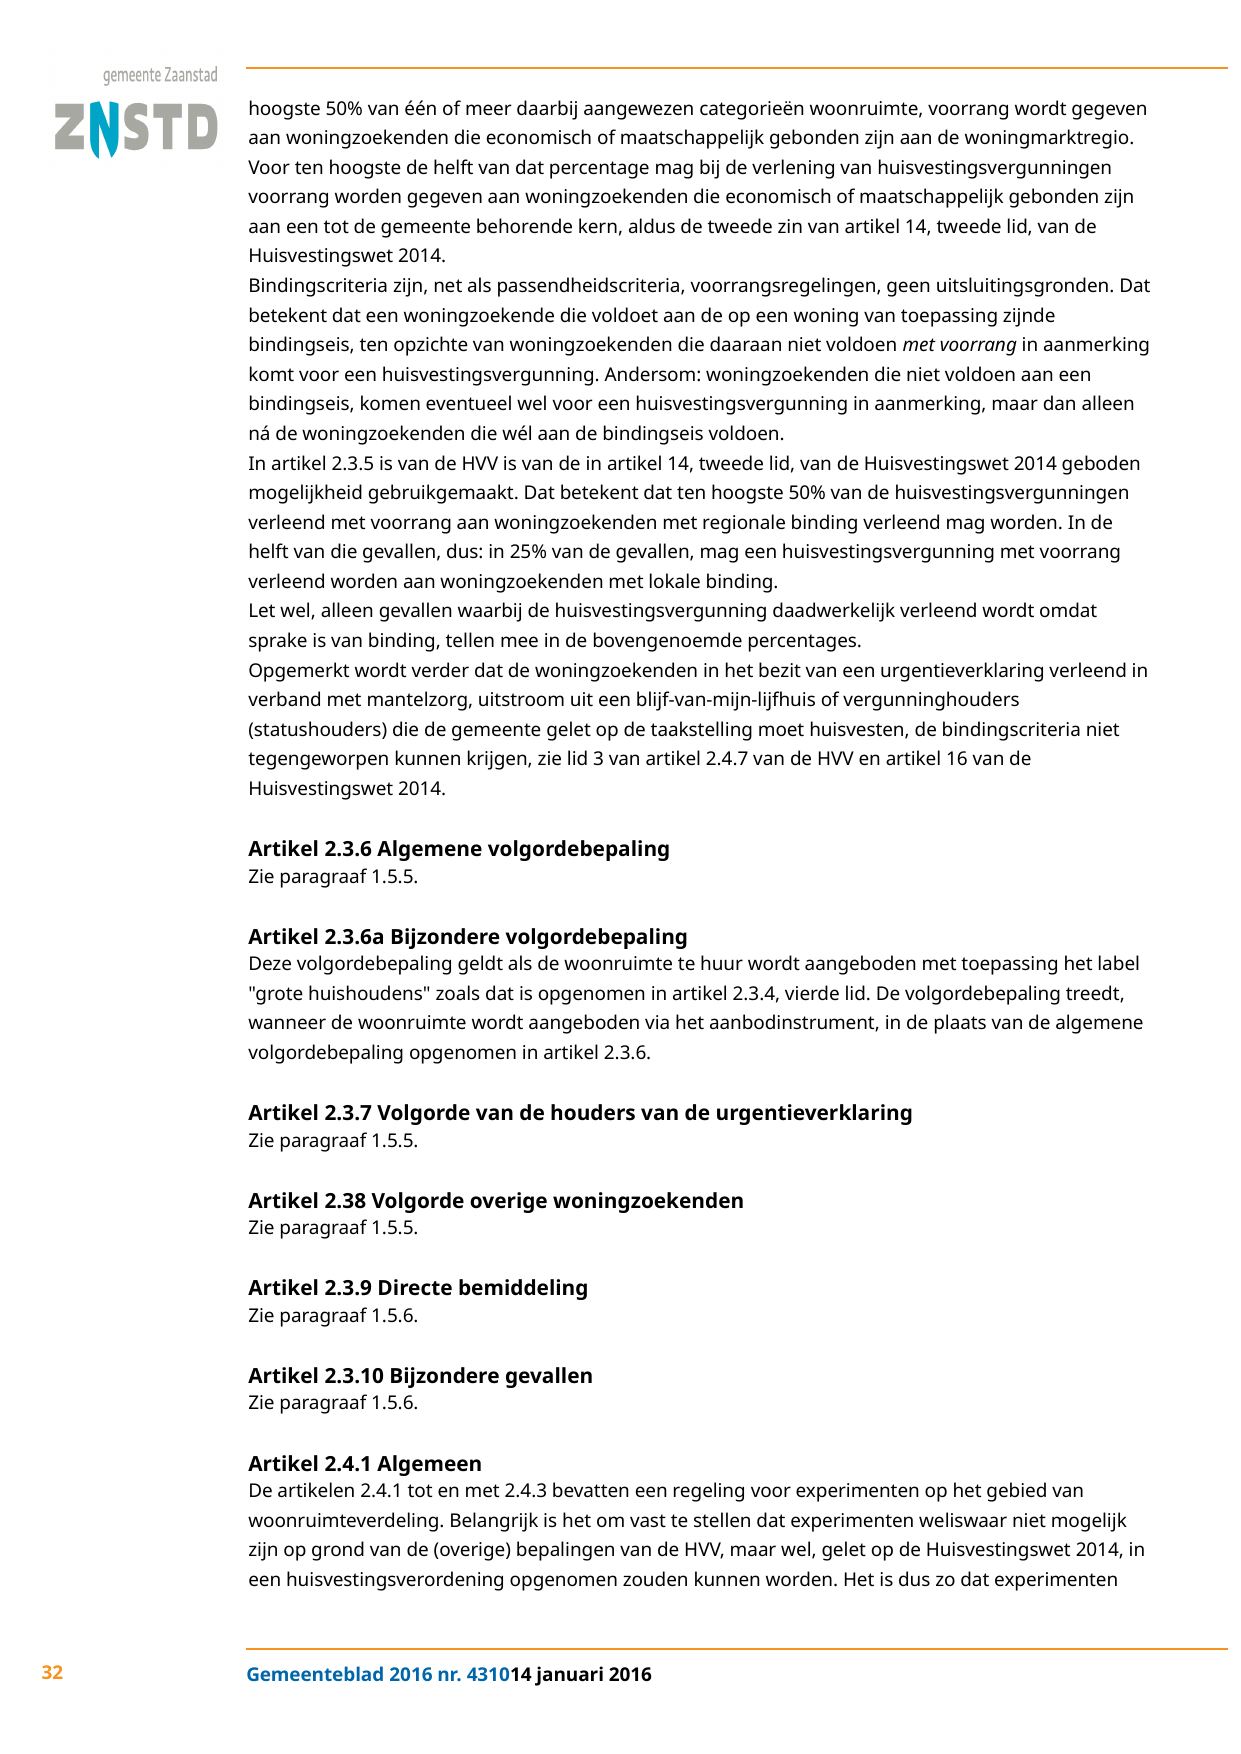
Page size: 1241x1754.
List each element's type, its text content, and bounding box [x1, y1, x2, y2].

text Let wel, alleen gevallen waarbij de huisvestingsvergunning daadwerkelijk verleend wordt omdat sprake is van binding, tellen mee in de bovengenoemde percentages. [248, 598, 1152, 653]
text Artikel 2.38 Volgorde overige woningzoekenden [248, 1186, 1152, 1214]
text Artikel 2.3.9 Directe bemiddeling [248, 1273, 1152, 1302]
text Artikel 2.3.10 Bijzondere gevallen [248, 1361, 1152, 1389]
text Zie paragraaf 1.5.6. [248, 1302, 1152, 1328]
text hoogste 50% van één of meer daarbij aangewezen categorieën woonruimte, voorrang wordt gegeven aan woningzoekenden die economisch of maatschappelijk gebonden zijn aan de woningmarktregio. [248, 95, 1152, 150]
text Artikel 2.4.1 Algemeen [248, 1449, 1152, 1477]
text Zie paragraaf 1.5.6. [248, 1389, 1152, 1415]
text Artikel 2.3.7 Volgorde van de houders van de urgentieverklaring [248, 1098, 1152, 1127]
text Artikel 2.3.6 Algemene volgordebepaling [248, 834, 1152, 863]
text Voor ten hoogste de helft van dat percentage mag bij de verlening van huisvestingsvergunningen voorrang worden gegeven aan woningzoekenden die economisch of maatschappelijk gebonden zijn aan een tot de gemeente behorende kern, aldus de tweede zin van artikel 14, tweede lid, van de Huisvestingswet 2014. [248, 154, 1152, 268]
text Zie paragraaf 1.5.5. [248, 1127, 1152, 1152]
text Opgemerkt wordt verder dat de woningzoekenden in het bezit van een urgentieverklaring verleend in verband met mantelzorg, uitstroom uit een blijf-van-mijn-lijfhuis of vergunninghouders (statushouders) die de gemeente gelet op de taakstelling moet huisvesten, de bindingscriteria niet tegengeworpen kunnen krijgen, zie lid 3 van artikel 2.4.7 van de HVV en artikel 16 van de Huisvestingswet 2014. [248, 657, 1152, 801]
picture [41, 47, 231, 172]
text Zie paragraaf 1.5.5. [248, 863, 1152, 888]
text Artikel 2.3.6a Bijzondere volgordebepaling [248, 922, 1152, 950]
text In artikel 2.3.5 is van de HVV is van de in artikel 14, tweede lid, van de Huisvestingswet 2014 geboden mogelijkheid gebruikgemaakt. Dat betekent dat ten hoogste 50% van de huisvestingsvergunningen verleend met voorrang aan woningzoekenden met regionale binding verleend mag worden. In de helft van die gevallen, dus: in 25% van de gevallen, mag een huisvestingsvergunning met voorrang verleend worden aan woningzoekenden met lokale binding. [248, 450, 1152, 594]
text Bindingscriteria zijn, net als passendheidscriteria, voorrangsregelingen, geen uitsluitingsgronden. Dat betekent dat een woningzoekende die voldoet aan de op een woning van toepassing zijnde bindingseis, ten opzichte van woningzoekenden die daaraan niet voldoen met voorrang in aanmerking komt voor een huisvestingsvergunning. Andersom: woningzoekenden die niet voldoen aan een bindingseis, komen eventueel wel voor een huisvestingsvergunning in aanmerking, maar dan alleen ná de woningzoekenden die wél aan de bindingseis voldoen. [248, 272, 1152, 446]
text De artikelen 2.4.1 tot en met 2.4.3 bevatten een regeling voor experimenten op het gebied van woonruimteverdeling. Belangrijk is het om vast te stellen dat experimenten weliswaar niet mogelijk zijn op grond van de (overige) bepalingen van de HVV, maar wel, gelet op de Huisvestingswet 2014, in een huisvestingsverordening opgenomen zouden kunnen worden. Het is dus zo dat experimenten [248, 1477, 1152, 1592]
text Deze volgordebepaling geldt als de woonruimte te huur wordt aangeboden met toepassing het label "grote huishoudens" zoals dat is opgenomen in artikel 2.3.4, vierde lid. De volgordebepaling treedt, wanneer de woonruimte wordt aangeboden via het aanbodinstrument, in de plaats van de algemene volgordebepaling opgenomen in artikel 2.3.6. [248, 950, 1152, 1065]
text Zie paragraaf 1.5.5. [248, 1214, 1152, 1240]
